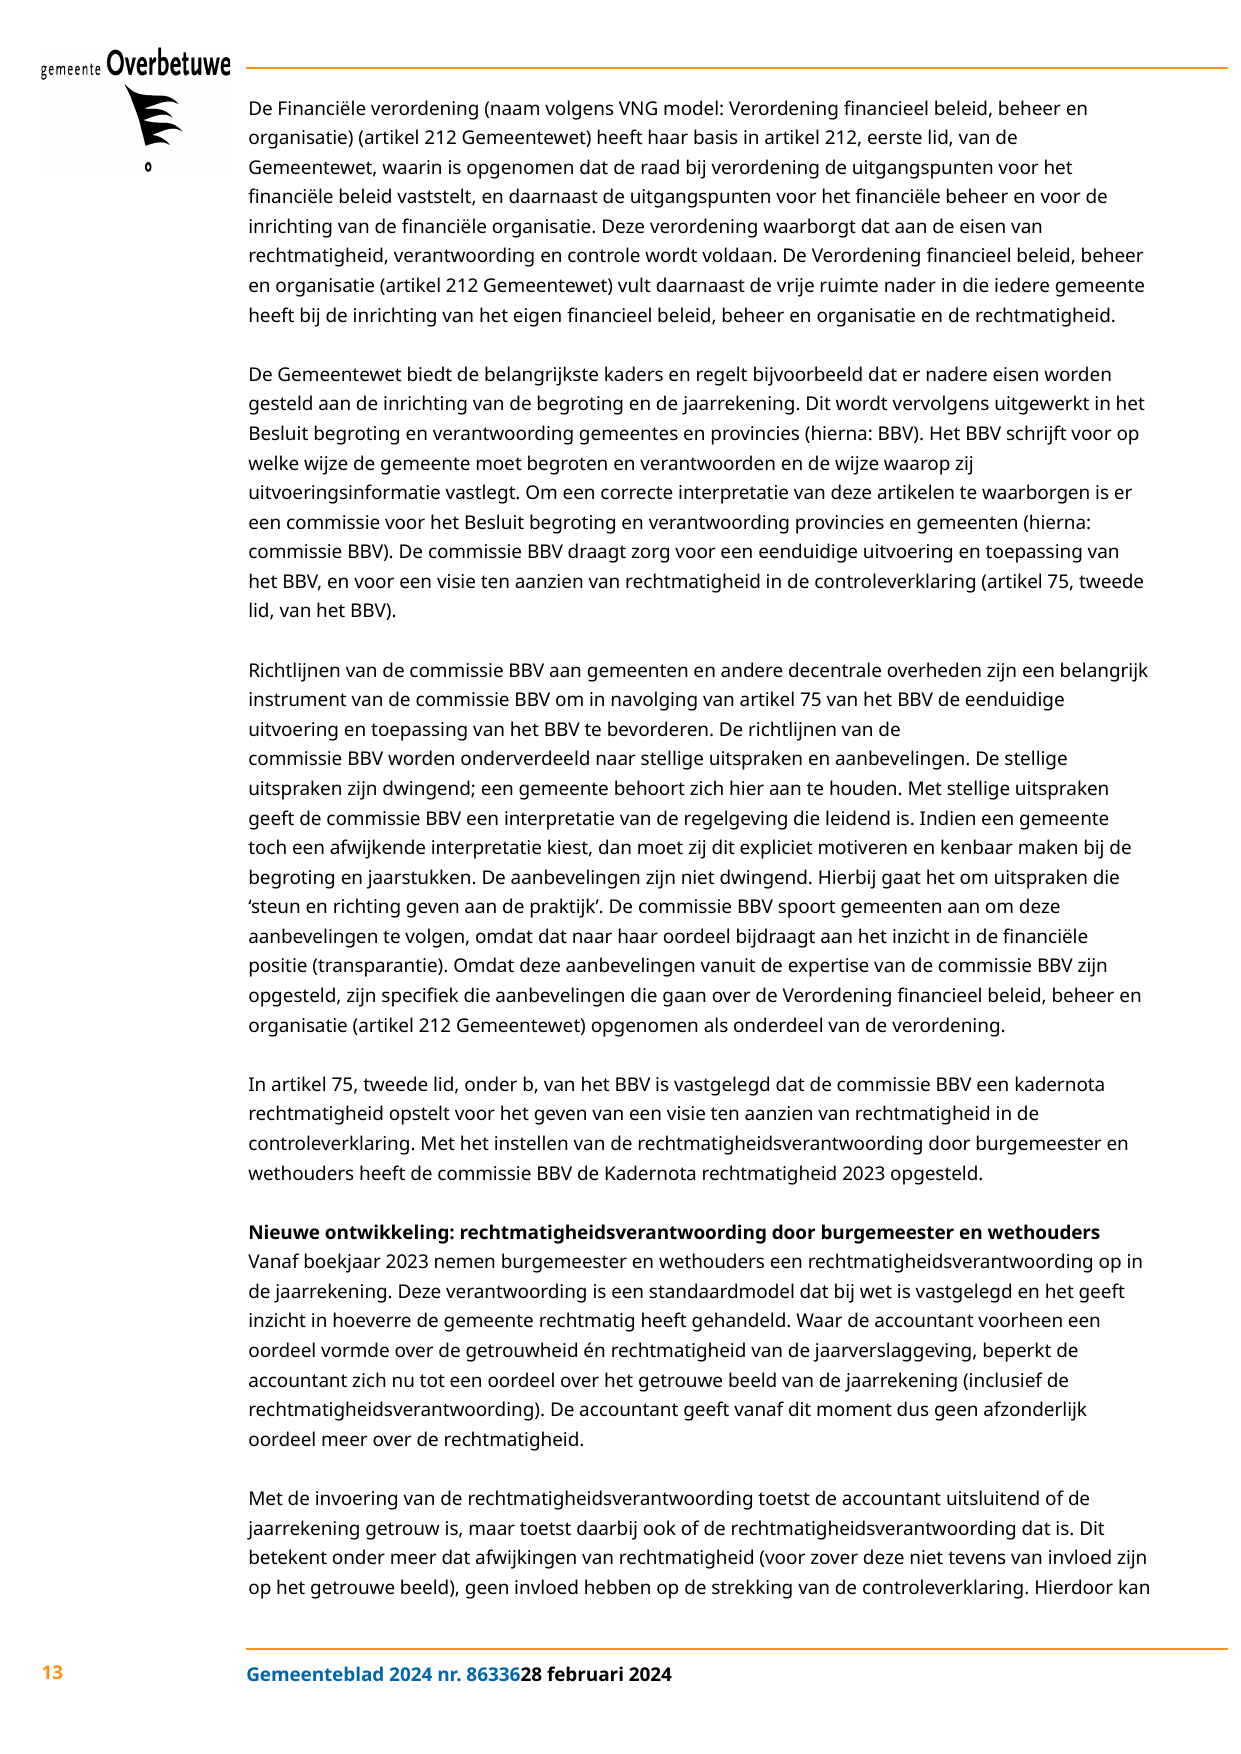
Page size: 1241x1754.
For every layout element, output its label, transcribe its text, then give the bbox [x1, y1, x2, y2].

text De Gemeentewet biedt de belangrijkste kaders en regelt bijvoorbeeld dat er nadere eisen worden gesteld aan de inrichting van de begroting en de jaarrekening. Dit wordt vervolgens uitgewerkt in het Besluit begroting en verantwoording gemeentes en provincies (hierna: BBV). Het BBV schrijft voor op welke wijze de gemeente moet begroten en verantwoorden en de wijze waarop zij uitvoeringsinformatie vastlegt. Om een correcte interpretatie van deze artikelen te waarborgen is er een commissie voor het Besluit begroting en verantwoording provincies en gemeenten (hierna: commissie BBV). De commissie BBV draagt zorg voor een eenduidige uitvoering en toepassing van het BBV, en voor een visie ten aanzien van rechtmatigheid in de controleverklaring (artikel 75, tweede lid, van het BBV). [248, 361, 1152, 623]
text Met de invoering van de rechtmatigheidsverantwoording toetst de accountant uitsluitend of de jaarrekening getrouw is, maar toetst daarbij ook of de rechtmatigheidsverantwoording dat is. Dit betekent onder meer dat afwijkingen van rechtmatigheid (voor zover deze niet tevens van invloed zijn op het getrouwe beeld), geen invloed hebben op de strekking van de controleverklaring. Hierdoor kan [248, 1485, 1152, 1600]
text Nieuwe ontwikkeling: rechtmatigheidsverantwoording door burgemeester en wethouders [248, 1219, 1152, 1245]
text Richtlijnen van de commissie BBV aan gemeenten en andere decentrale overheden zijn een belangrijk instrument van de commissie BBV om in navolging van artikel 75 van het BBV de eenduidige uitvoering en toepassing van het BBV te bevorderen. De richtlijnen van de [248, 657, 1152, 742]
text Vanaf boekjaar 2023 nemen burgemeester en wethouders een rechtmatigheidsverantwoording op in de jaarrekening. Deze verantwoording is een standaardmodel dat bij wet is vastgelegd en het geeft inzicht in hoeverre de gemeente rechtmatig heeft gehandeld. Waar de accountant voorheen een oordeel vormde over de getrouwheid én rechtmatigheid van de jaarverslaggeving, beperkt de accountant zich nu tot een oordeel over het getrouwe beeld van de jaarrekening (inclusief de rechtmatigheidsverantwoording). De accountant geeft vanaf dit moment dus geen afzonderlijk oordeel meer over de rechtmatigheid. [248, 1248, 1152, 1452]
text De Financiële verordening (naam volgens VNG model: Verordening financieel beleid, beheer en organisatie) (artikel 212 Gemeentewet) heeft haar basis in artikel 212, eerste lid, van de Gemeentewet, waarin is opgenomen dat de raad bij verordening de uitgangspunten voor het financiële beleid vaststelt, en daarnaast de uitgangspunten voor het financiële beheer en voor de inrichting van de financiële organisatie. Deze verordening waarborgt dat aan de eisen van rechtmatigheid, verantwoording en controle wordt voldaan. De Verordening financieel beleid, beheer en organisatie (artikel 212 Gemeentewet) vult daarnaast de vrije ruimte nader in die iedere gemeente heeft bij de inrichting van het eigen financieel beleid, beheer en organisatie en de rechtmatigheid. [248, 95, 1152, 328]
text In artikel 75, tweede lid, onder b, van het BBV is vastgelegd dat de commissie BBV een kadernota rechtmatigheid opstelt voor het geven van een visie ten aanzien van rechtmatigheid in de controleverklaring. Met het instellen van de rechtmatigheidsverantwoording door burgemeester en wethouders heeft de commissie BBV de Kadernota rechtmatigheid 2023 opgesteld. [248, 1071, 1152, 1186]
picture [41, 47, 231, 172]
text commissie BBV worden onderverdeeld naar stellige uitspraken en aanbevelingen. De stellige uitspraken zijn dwingend; een gemeente behoort zich hier aan te houden. Met stellige uitspraken geeft de commissie BBV een interpretatie van de regelgeving die leidend is. Indien een gemeente toch een afwijkende interpretatie kiest, dan moet zij dit expliciet motiveren en kenbaar maken bij de begroting en jaarstukken. De aanbevelingen zijn niet dwingend. Hierbij gaat het om uitspraken die ‘steun en richting geven aan de praktijk’. De commissie BBV spoort gemeenten aan om deze aanbevelingen te volgen, omdat dat naar haar oordeel bijdraagt aan het inzicht in de financiële positie (transparantie). Omdat deze aanbevelingen vanuit de expertise van de commissie BBV zijn opgesteld, zijn specifiek die aanbevelingen die gaan over de Verordening financieel beleid, beheer en organisatie (artikel 212 Gemeentewet) opgenomen als onderdeel van de verordening. [248, 746, 1152, 1038]
